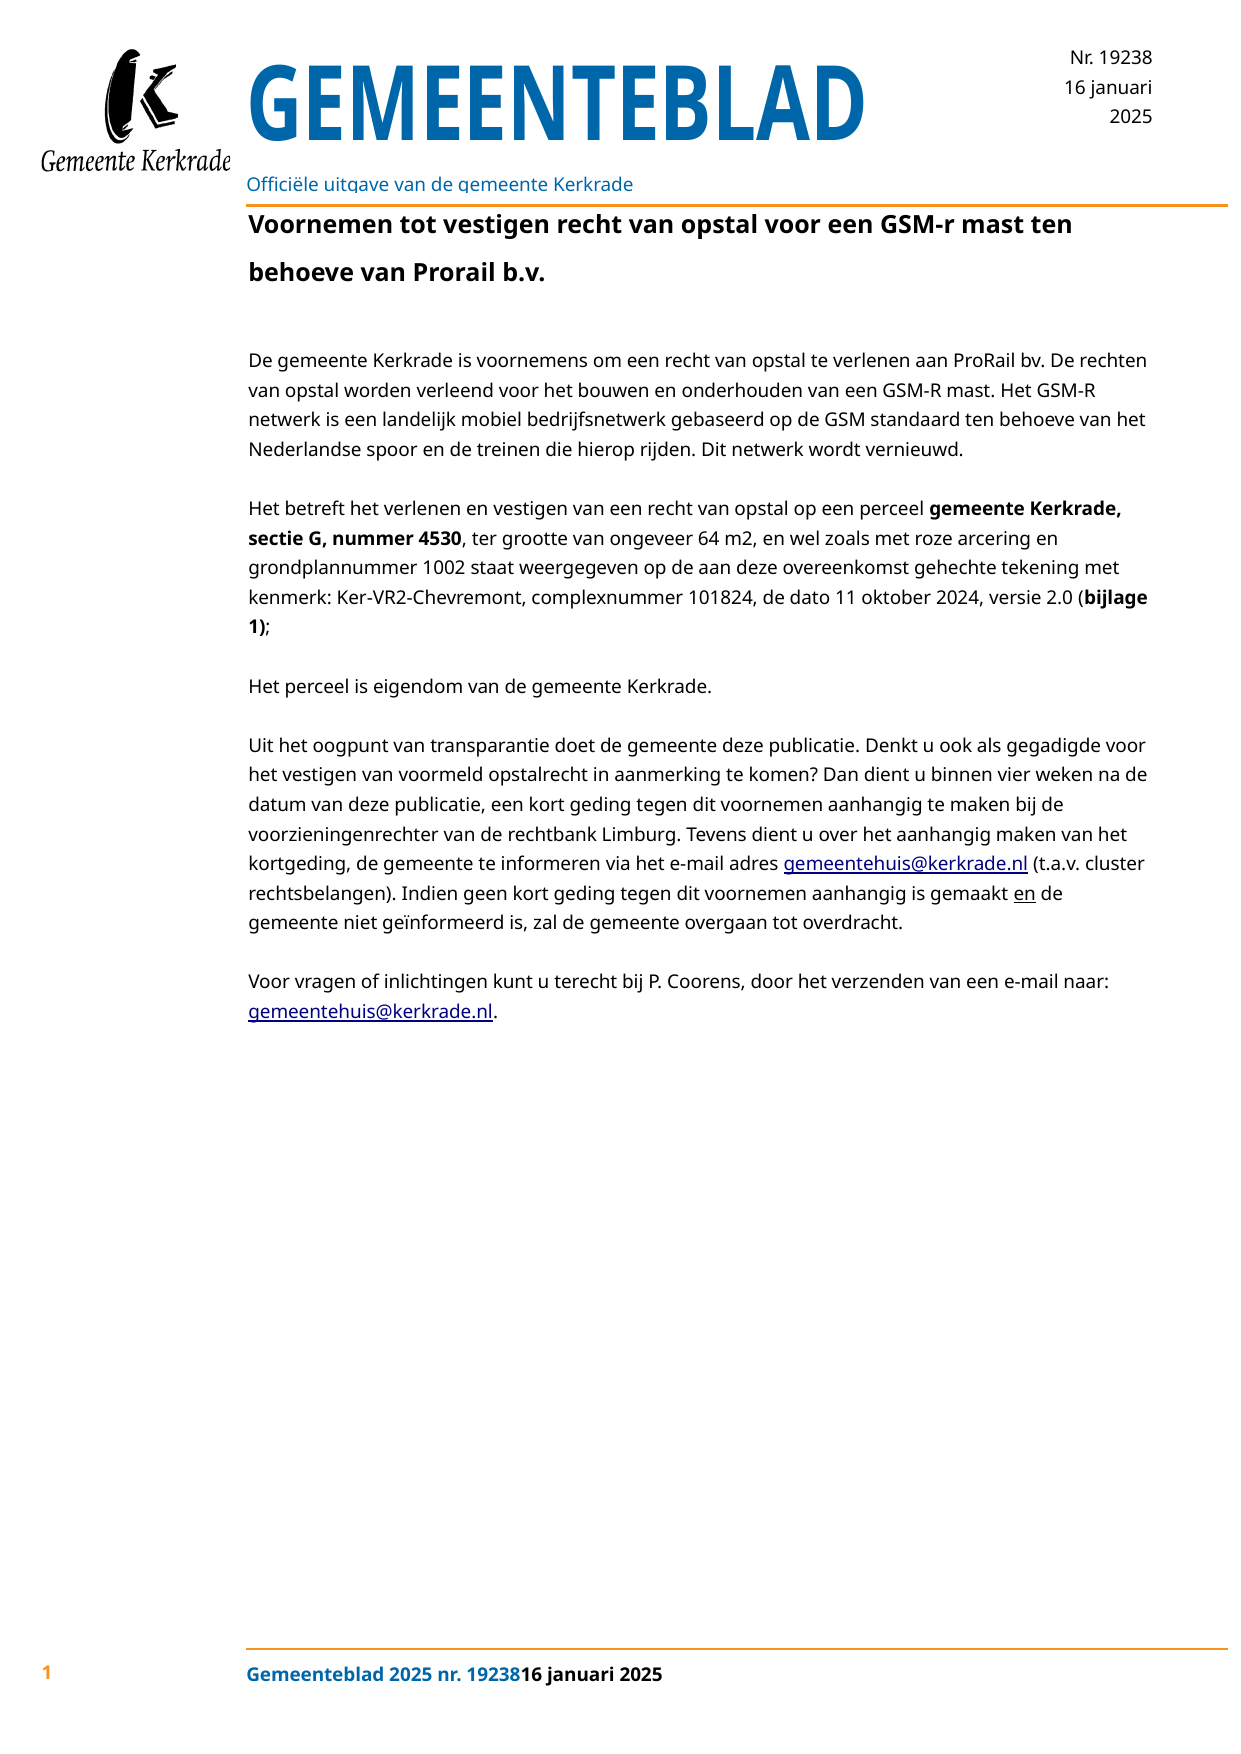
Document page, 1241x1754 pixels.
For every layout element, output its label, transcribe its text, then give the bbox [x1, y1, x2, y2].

picture [41, 47, 231, 172]
text Het betreft het verlenen en vestigen van een recht van opstal op een perceel gemeente Kerkrade, sectie G, nummer 4530, ter grootte van ongeveer 64 m2, en wel zoals met roze arcering en grondplannummer 1002 staat weergegeven op de aan deze overeenkomst gehechte tekening met kenmerk: Ker-VR2-Chevremont, complexnummer 101824, de dato 11 oktober 2024, versie 2.0 (bijlage 1); [248, 495, 1152, 639]
text De gemeente Kerkrade is voornemens om een recht van opstal te verlenen aan ProRail bv. De rechten van opstal worden verleend voor het bouwen en onderhouden van een GSM-R mast. Het GSM-R netwerk is een landelijk mobiel bedrijfsnetwerk gebaseerd op de GSM standaard ten behoeve van het Nederlandse spoor en de treinen die hierop rijden. Dit netwerk wordt vernieuwd. [248, 347, 1152, 462]
text Voor vragen of inlichtingen kunt u terecht bij P. Coorens, door het verzenden van een e-mail naar: gemeentehuis@kerkrade.nl. [248, 969, 1152, 1024]
text Voornemen tot vestigen recht van opstal voor een GSM-r mast ten behoeve van Prorail b.v. [248, 207, 1152, 288]
text Uit het oogpunt van transparantie doet de gemeente deze publicatie. Denkt u ook als gegadigde voor het vestigen van voormeld opstalrecht in aanmerking te komen? Dan dient u binnen vier weken na de datum van deze publicatie, een kort geding tegen dit voornemen aanhangig te maken bij de voorzieningenrechter van de rechtbank Limburg. Tevens dient u over het aanhangig maken van het kortgeding, de gemeente te informeren via het e-mail adres gemeentehuis@kerkrade.nl (t.a.v. cluster rechtsbelangen). Indien geen kort geding tegen dit voornemen aanhangig is gemaakt en de gemeente niet geïnformeerd is, zal de gemeente overgaan tot overdracht. [248, 732, 1152, 935]
text Het perceel is eigendom van de gemeente Kerkrade. [248, 673, 1152, 699]
